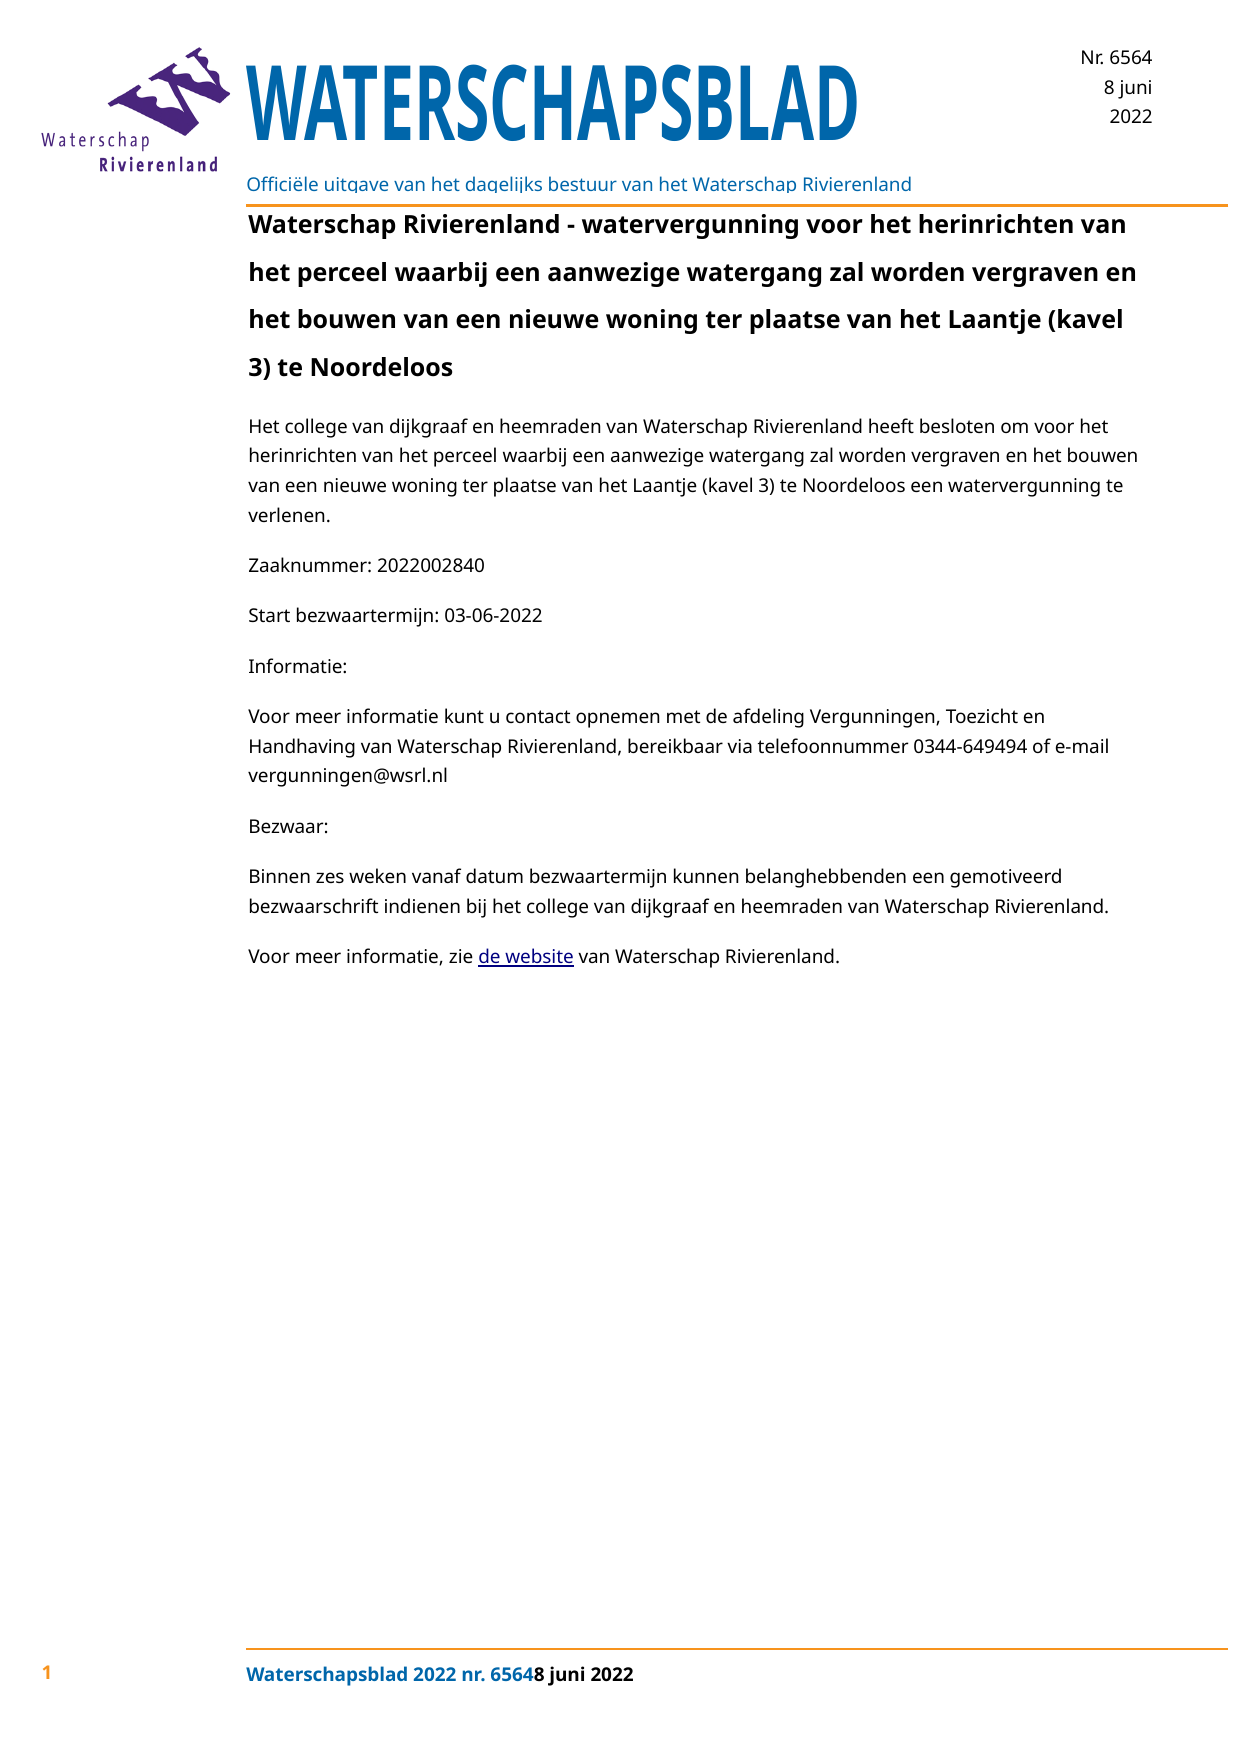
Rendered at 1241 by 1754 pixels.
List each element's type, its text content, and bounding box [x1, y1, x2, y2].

picture [41, 47, 231, 172]
text Bezwaar: [248, 813, 1152, 839]
text Informatie: [248, 653, 1152, 679]
text Binnen zes weken vanaf datum bezwaartermijn kunnen belanghebbenden een gemotiveerd bezwaarschrift indienen bij het college van dijkgraaf en heemraden van Waterschap Rivierenland. [248, 863, 1152, 919]
text Voor meer informatie, zie de website van Waterschap Rivierenland. [248, 943, 1152, 969]
text Zaaknummer: 2022002840 [248, 552, 1152, 578]
text Start bezwaartermijn: 03-06-2022 [248, 603, 1152, 628]
text Voor meer informatie kunt u contact opnemen met de afdeling Vergunningen, Toezicht en Handhaving van Waterschap Rivierenland, bereikbaar via telefoonnummer 0344-649494 of e-mail vergunningen@wsrl.nl [248, 703, 1152, 788]
text Het college van dijkgraaf en heemraden van Waterschap Rivierenland heeft besloten om voor het herinrichten van het perceel waarbij een aanwezige watergang zal worden vergraven en het bouwen van een nieuwe woning ter plaatse van het Laantje (kavel 3) te Noordeloos een watervergunning te verlenen. [248, 413, 1152, 528]
text Waterschap Rivierenland - watervergunning voor het herinrichten van het perceel waarbij een aanwezige watergang zal worden vergraven en het bouwen van een nieuwe woning ter plaatse van het Laantje (kavel 3) te Noordeloos [248, 207, 1152, 384]
